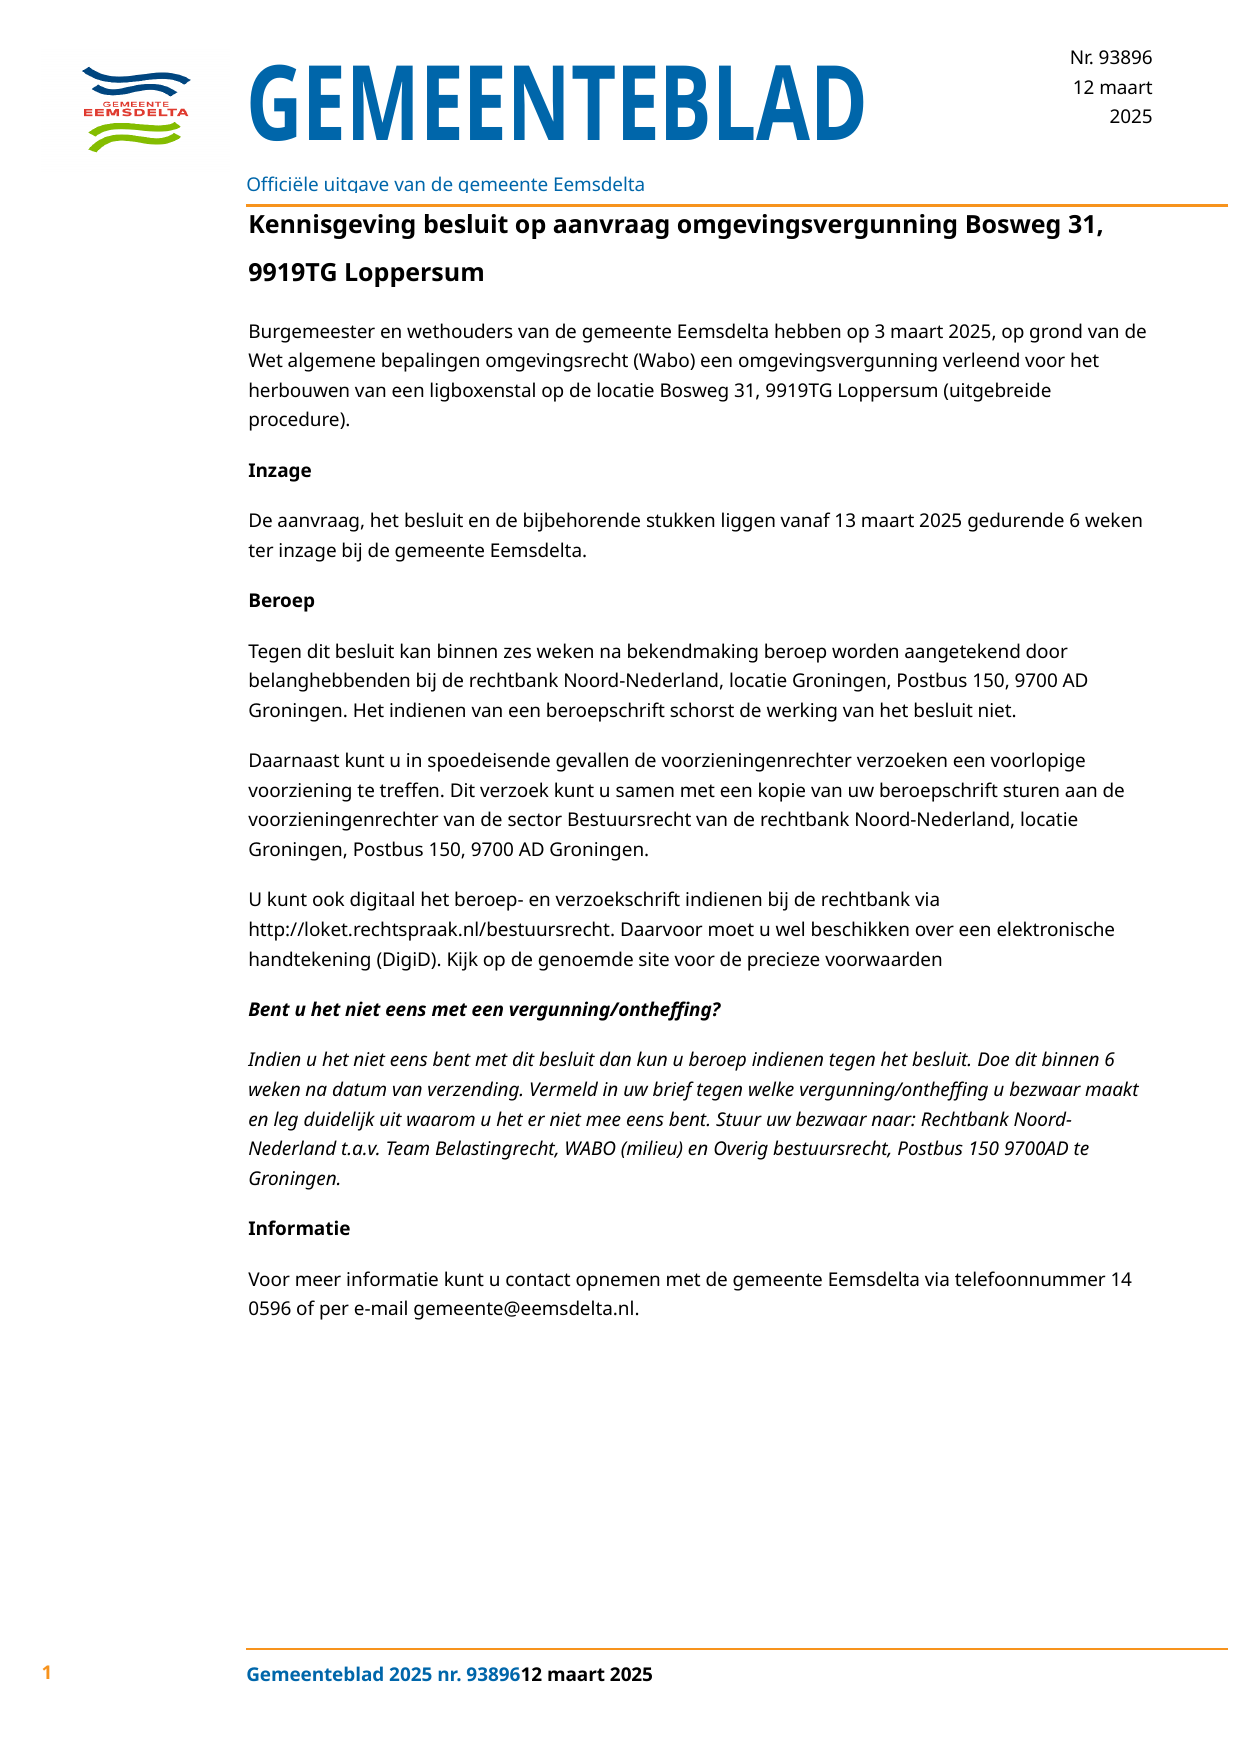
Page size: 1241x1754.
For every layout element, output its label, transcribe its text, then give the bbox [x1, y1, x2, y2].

text Bent u het niet eens met een vergunning/ontheffing? [248, 996, 1152, 1022]
text Kennisgeving besluit op aanvraag omgevingsvergunning Bosweg 31, 9919TG Loppersum [248, 207, 1152, 288]
text Informatie [248, 1215, 1152, 1241]
text Burgemeester en wethouders van de gemeente Eemsdelta hebben op 3 maart 2025, op grond van de Wet algemene bepalingen omgevingsrecht (Wabo) een omgevingsvergunning verleend voor het herbouwen van een ligboxenstal op de locatie Bosweg 31, 9919TG Loppersum (uitgebreide procedure). [248, 318, 1152, 432]
picture [41, 47, 231, 172]
text De aanvraag, het besluit en de bijbehorende stukken liggen vanaf 13 maart 2025 gedurende 6 weken ter inzage bij de gemeente Eemsdelta. [248, 507, 1152, 563]
text U kunt ook digitaal het beroep- en verzoekschrift indienen bij de rechtbank via http://loket.rechtspraak.nl/bestuursrecht. Daarvoor moet u wel beschikken over een elektronische handtekening (DigiD). Kijk op de genoemde site voor de precieze voorwaarden [248, 887, 1152, 972]
text Inzage [248, 457, 1152, 483]
text Daarnaast kunt u in spoedeisende gevallen de voorzieningenrechter verzoeken een voorlopige voorziening te treffen. Dit verzoek kunt u samen met een kopie van uw beroepschrift sturen aan de voorzieningenrechter van de sector Bestuursrecht van de rechtbank Noord-Nederland, locatie Groningen, Postbus 150, 9700 AD Groningen. [248, 747, 1152, 862]
text Beroep [248, 587, 1152, 613]
text Tegen dit besluit kan binnen zes weken na bekendmaking beroep worden aangetekend door belanghebbenden bij de rechtbank Noord-Nederland, locatie Groningen, Postbus 150, 9700 AD Groningen. Het indienen van een beroepschrift schorst de werking van het besluit niet. [248, 638, 1152, 723]
text Voor meer informatie kunt u contact opnemen met de gemeente Eemsdelta via telefoonnummer 14 0596 of per e-mail gemeente@eemsdelta.nl. [248, 1266, 1152, 1321]
text Indien u het niet eens bent met dit besluit dan kun u beroep indienen tegen het besluit. Doe dit binnen 6 weken na datum van verzending. Vermeld in uw brief tegen welke vergunning/ontheffing u bezwaar maakt en leg duidelijk uit waarom u het er niet mee eens bent. Stuur uw bezwaar naar: Rechtbank Noord-Nederland t.a.v. Team Belastingrecht, WABO (milieu) en Overig bestuursrecht, Postbus 150 9700AD te Groningen. [248, 1047, 1152, 1191]
